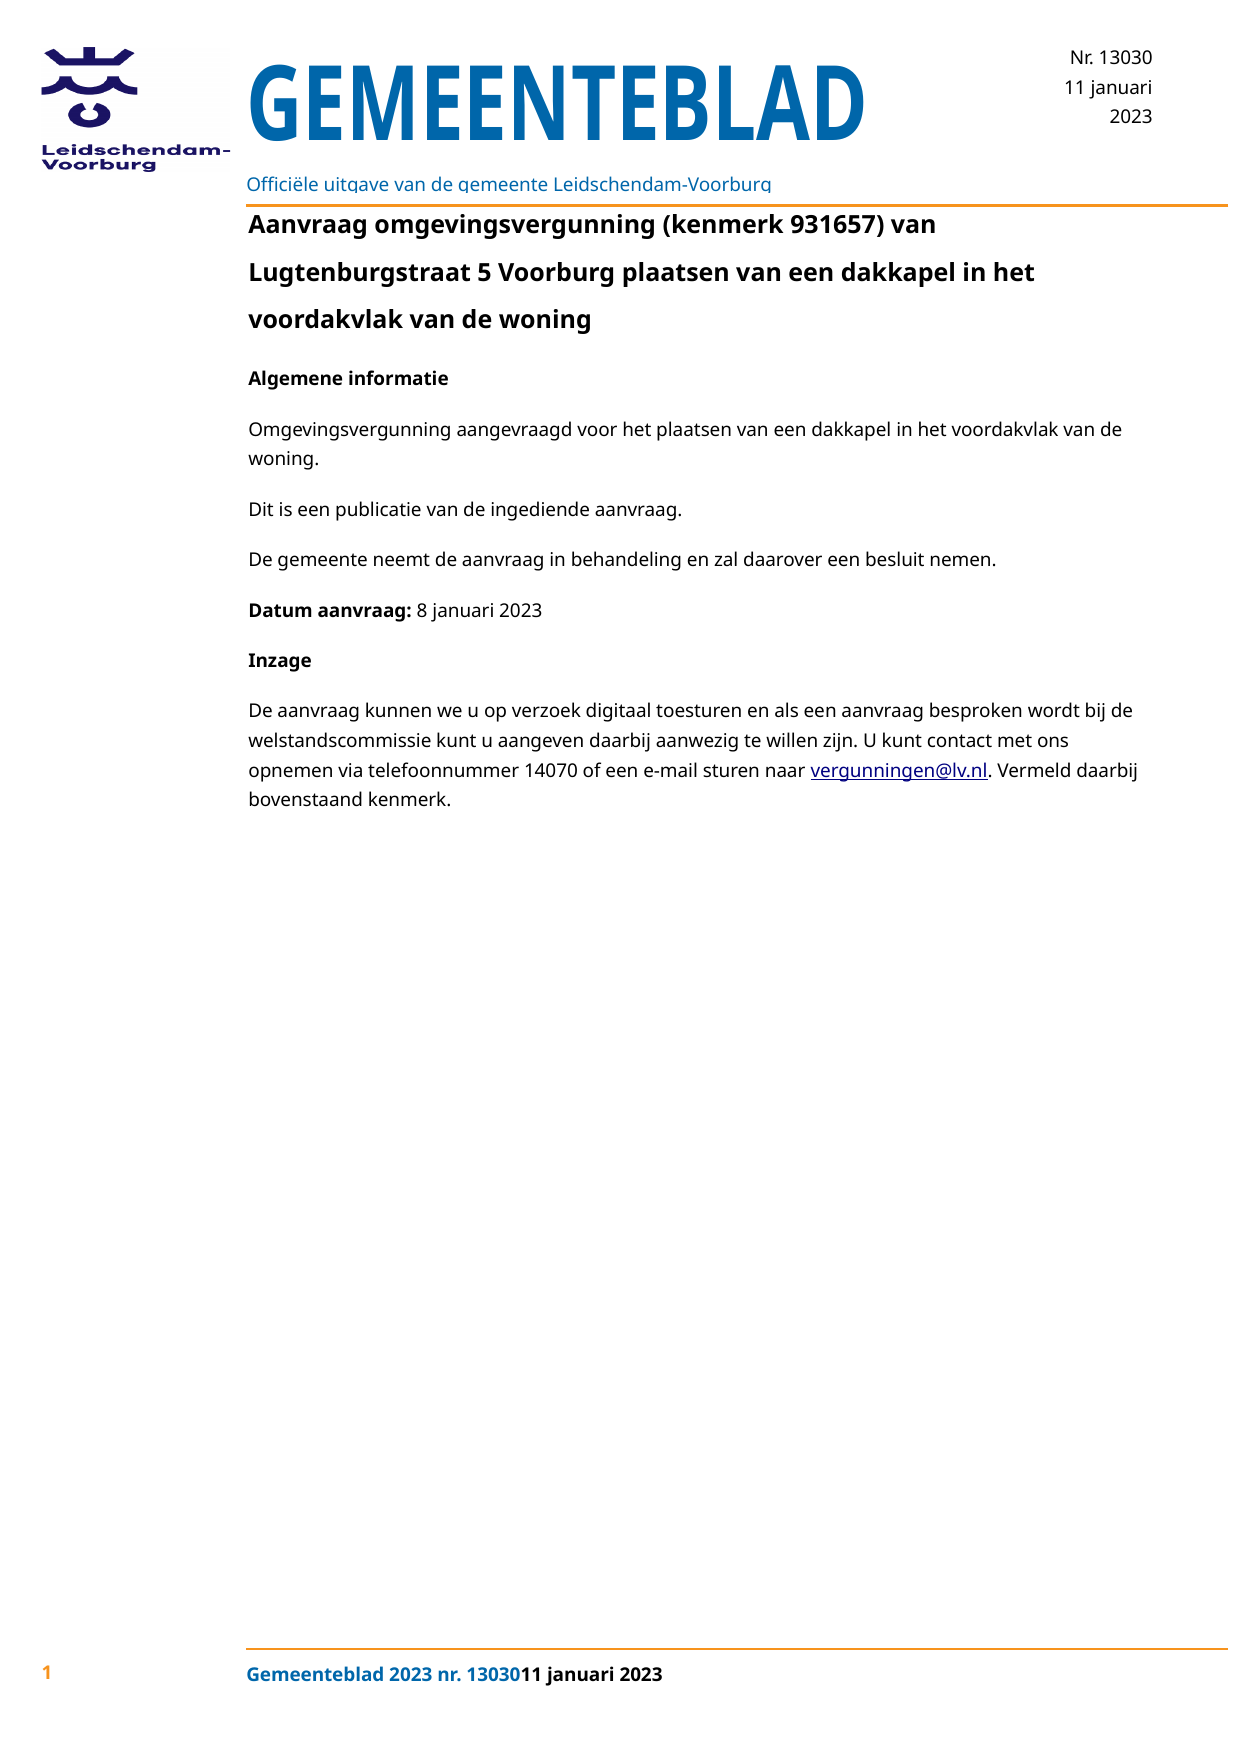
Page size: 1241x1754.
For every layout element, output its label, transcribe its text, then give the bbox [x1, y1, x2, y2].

text Omgevingsvergunning aangevraagd voor het plaatsen van een dakkapel in het voordakvlak van de woning. [248, 416, 1152, 471]
text Inzage [248, 647, 1152, 673]
text De aanvraag kunnen we u op verzoek digitaal toesturen en als een aanvraag besproken wordt bij de welstandscommissie kunt u aangeven daarbij aanwezig te willen zijn. U kunt contact met ons opnemen via telefoonnummer 14070 of een e-mail sturen naar vergunningen@lv.nl. Vermeld daarbij bovenstaand kenmerk. [248, 698, 1152, 812]
text Datum aanvraag: 8 januari 2023 [248, 597, 1152, 622]
text Algemene informatie [248, 366, 1152, 391]
text Dit is een publicatie van de ingediende aanvraag. [248, 496, 1152, 522]
text Aanvraag omgevingsvergunning (kenmerk 931657) van Lugtenburgstraat 5 Voorburg plaatsen van een dakkapel in het voordakvlak van de woning [248, 207, 1152, 336]
picture [41, 47, 231, 172]
text De gemeente neemt de aanvraag in behandeling en zal daarover een besluit nemen. [248, 546, 1152, 572]
